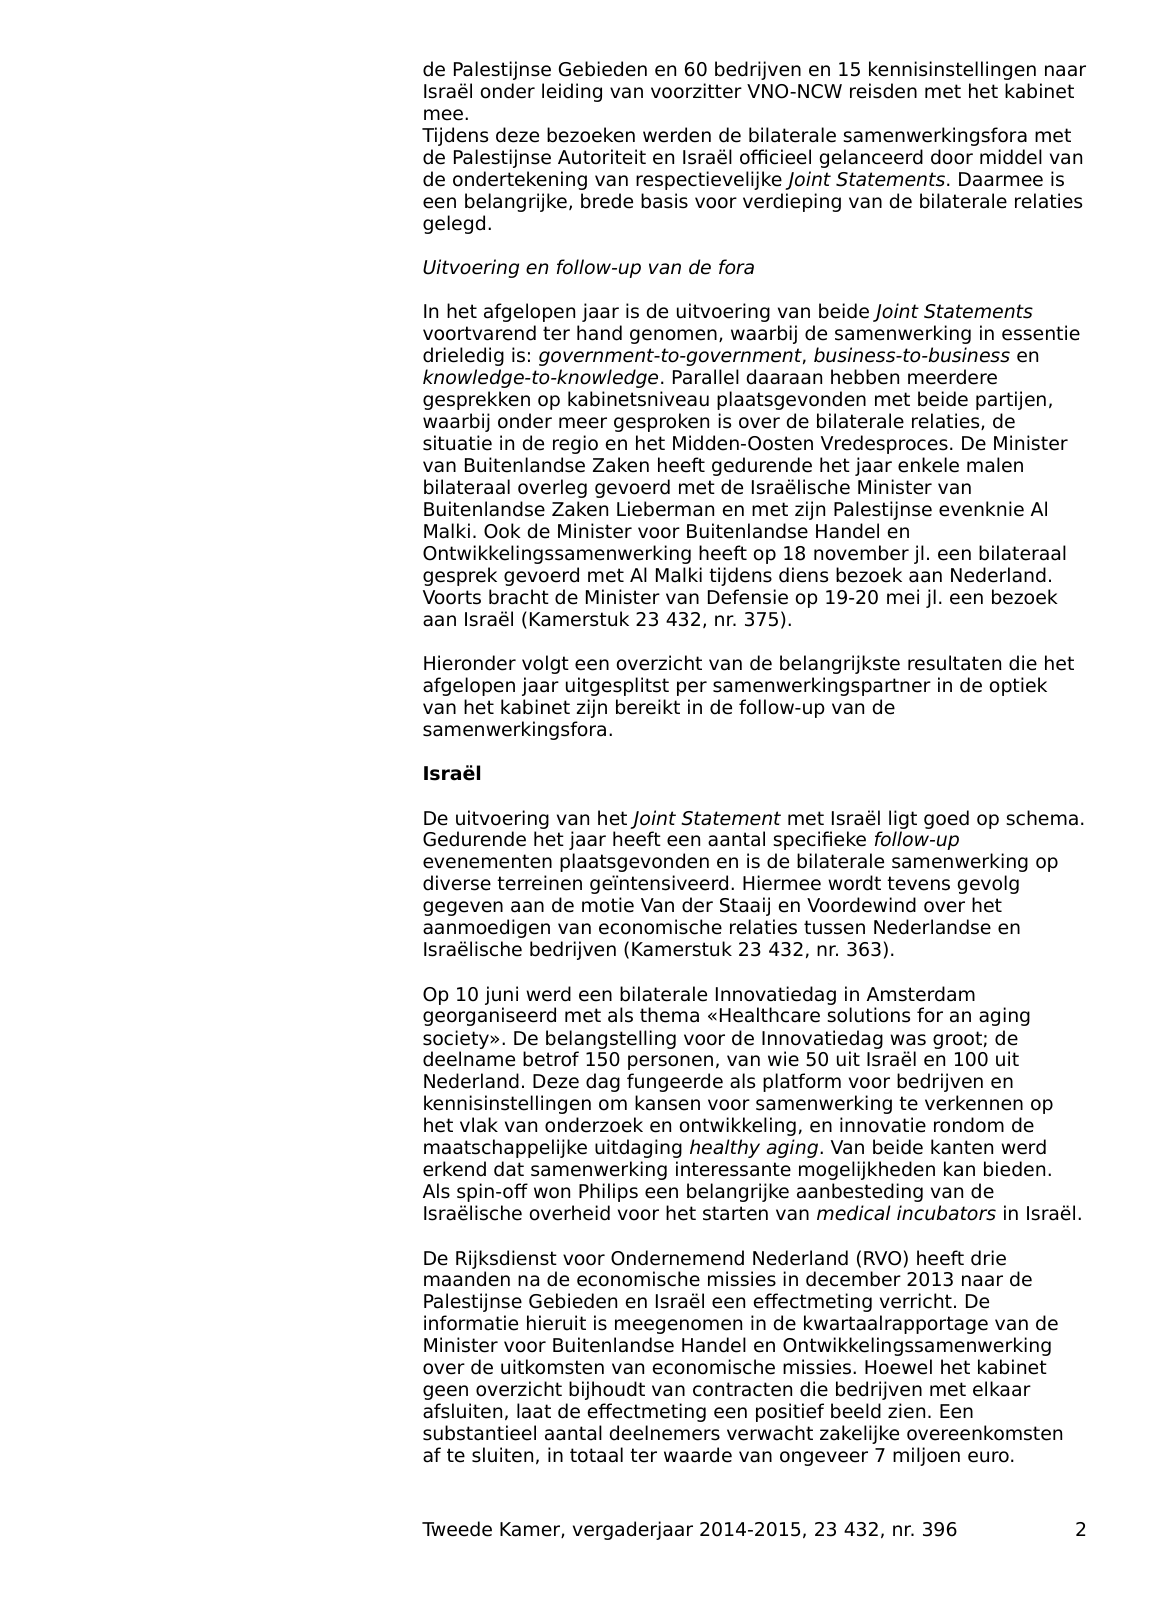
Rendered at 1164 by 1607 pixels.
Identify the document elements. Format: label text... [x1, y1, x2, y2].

text Hieronder volgt een overzicht van de belangrijkste resultaten die het afgelopen jaar uitgesplitst per samenwerkingspartner in de optiek van het kabinet zijn bereikt in de follow-up van de samenwerkingsfora. [422, 653, 1087, 741]
text De uitvoering van het Joint Statement met Israël ligt goed op schema. Gedurende het jaar heeft een aantal specifieke follow-up evenementen plaatsgevonden en is de bilaterale samenwerking op diverse terreinen geïntensiveerd. Hiermee wordt tevens gevolg gegeven aan de motie Van der Staaij en Voordewind over het aanmoedigen van economische relaties tussen Nederlandse en Israëlische bedrijven (Kamerstuk 23 432, nr. 363). [422, 807, 1087, 961]
text Tijdens deze bezoeken werden de bilaterale samenwerkingsfora met de Palestijnse Autoriteit en Israël officieel gelanceerd door middel van de ondertekening van respectievelijke Joint Statements. Daarmee is een belangrijke, brede basis voor verdieping van de bilaterale relaties gelegd. [422, 125, 1087, 235]
text De Rijksdienst voor Ondernemend Nederland (RVO) heeft drie maanden na de economische missies in december 2013 naar de Palestijnse Gebieden en Israël een effectmeting verricht. De informatie hieruit is meegenomen in de kwartaalrapportage van de Minister voor Buitenlandse Handel en Ontwikkelingssamenwerking over de uitkomsten van economische missies. Hoewel het kabinet geen overzicht bijhoudt van contracten die bedrijven met elkaar afsluiten, laat de effectmeting een positief beeld zien. Een substantieel aantal deelnemers verwacht zakelijke overeenkomsten af te sluiten, in totaal ter waarde van ongeveer 7 miljoen euro. [422, 1247, 1087, 1467]
text Op 10 juni werd een bilaterale Innovatiedag in Amsterdam georganiseerd met als thema «Healthcare solutions for an aging society». De belangstelling voor de Innovatiedag was groot; de deelname betrof 150 personen, van wie 50 uit Israël en 100 uit Nederland. Deze dag fungeerde als platform voor bedrijven en kennisinstellingen om kansen voor samenwerking te verkennen op het vlak van onderzoek en ontwikkeling, en innovatie rondom de maatschappelijke uitdaging healthy aging. Van beide kanten werd erkend dat samenwerking interessante mogelijkheden kan bieden. Als spin-off won Philips een belangrijke aanbesteding van de Israëlische overheid voor het starten van medical incubators in Israël. [422, 983, 1087, 1225]
subtitle Uitvoering en follow-up van de fora [422, 257, 1087, 279]
subtitle Israël [422, 763, 1087, 785]
text In het afgelopen jaar is de uitvoering van beide Joint Statements voortvarend ter hand genomen, waarbij de samenwerking in essentie drieledig is: government-to-government, business-to-business en knowledge-to-knowledge. Parallel daaraan hebben meerdere gesprekken op kabinetsniveau plaatsgevonden met beide partijen, waarbij onder meer gesproken is over de bilaterale relaties, de situatie in de regio en het Midden-Oosten Vredesproces. De Minister van Buitenlandse Zaken heeft gedurende het jaar enkele malen bilateraal overleg gevoerd met de Israëlische Minister van Buitenlandse Zaken Lieberman en met zijn Palestijnse evenknie Al Malki. Ook de Minister voor Buitenlandse Handel en Ontwikkelingssamenwerking heeft op 18 november jl. een bilateraal gesprek gevoerd met Al Malki tijdens diens bezoek aan Nederland. Voorts bracht de Minister van Defensie op 19-20 mei jl. een bezoek aan Israël (Kamerstuk 23 432, nr. 375). [422, 301, 1087, 631]
text de Palestijnse Gebieden en 60 bedrijven en 15 kennisinstellingen naar Israël onder leiding van voorzitter VNO-NCW reisden met het kabinet mee. [422, 59, 1087, 125]
